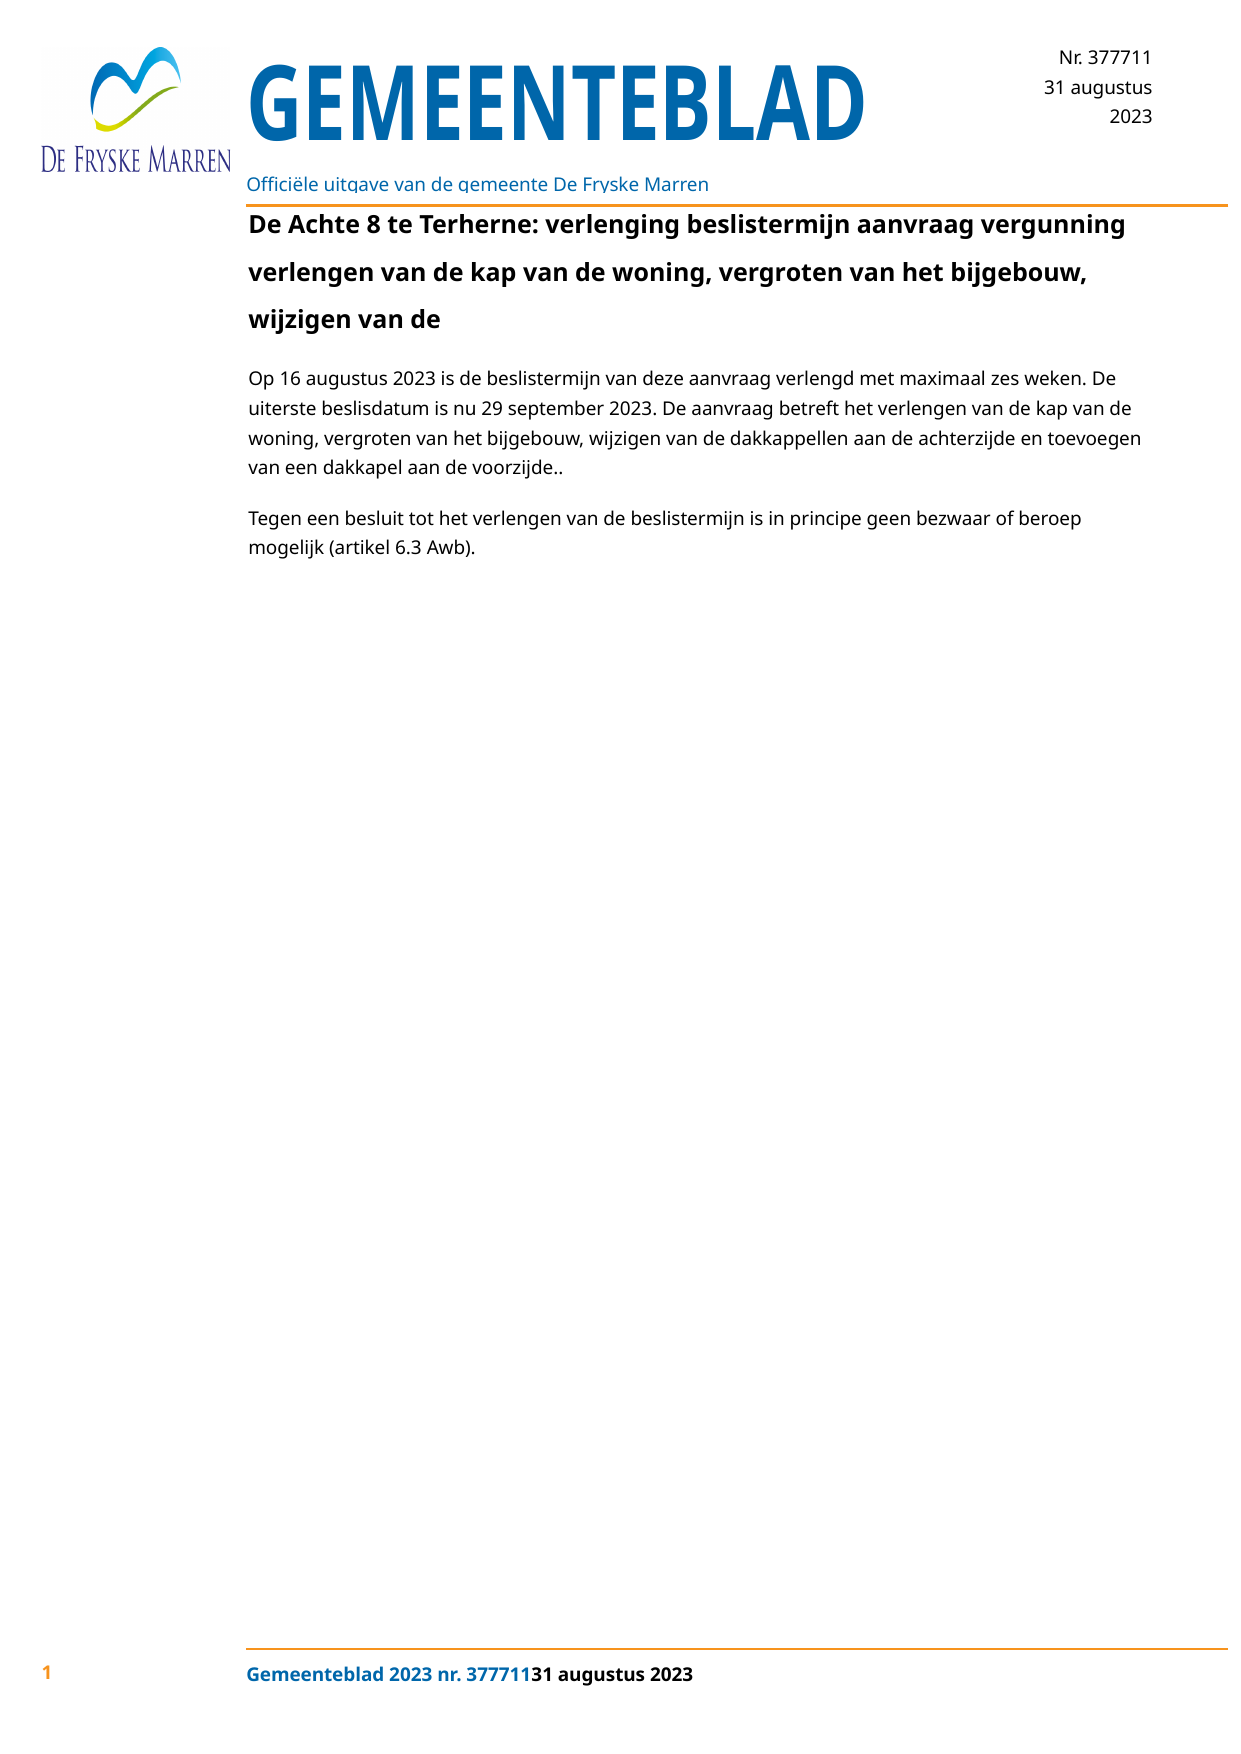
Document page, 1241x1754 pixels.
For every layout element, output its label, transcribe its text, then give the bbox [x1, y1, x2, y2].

text Op 16 augustus 2023 is de beslistermijn van deze aanvraag verlengd met maximaal zes weken. De uiterste beslisdatum is nu 29 september 2023. De aanvraag betreft het verlengen van de kap van de woning, vergroten van het bijgebouw, wijzigen van de dakkappellen aan de achterzijde en toevoegen van een dakkapel aan de voorzijde.. [248, 366, 1152, 480]
picture [41, 47, 231, 172]
text Tegen een besluit tot het verlengen van de beslistermijn is in principe geen bezwaar of beroep mogelijk (artikel 6.3 Awb). [248, 505, 1152, 560]
text De Achte 8 te Terherne: verlenging beslistermijn aanvraag vergunning verlengen van de kap van de woning, vergroten van het bijgebouw, wijzigen van de [248, 207, 1152, 336]
